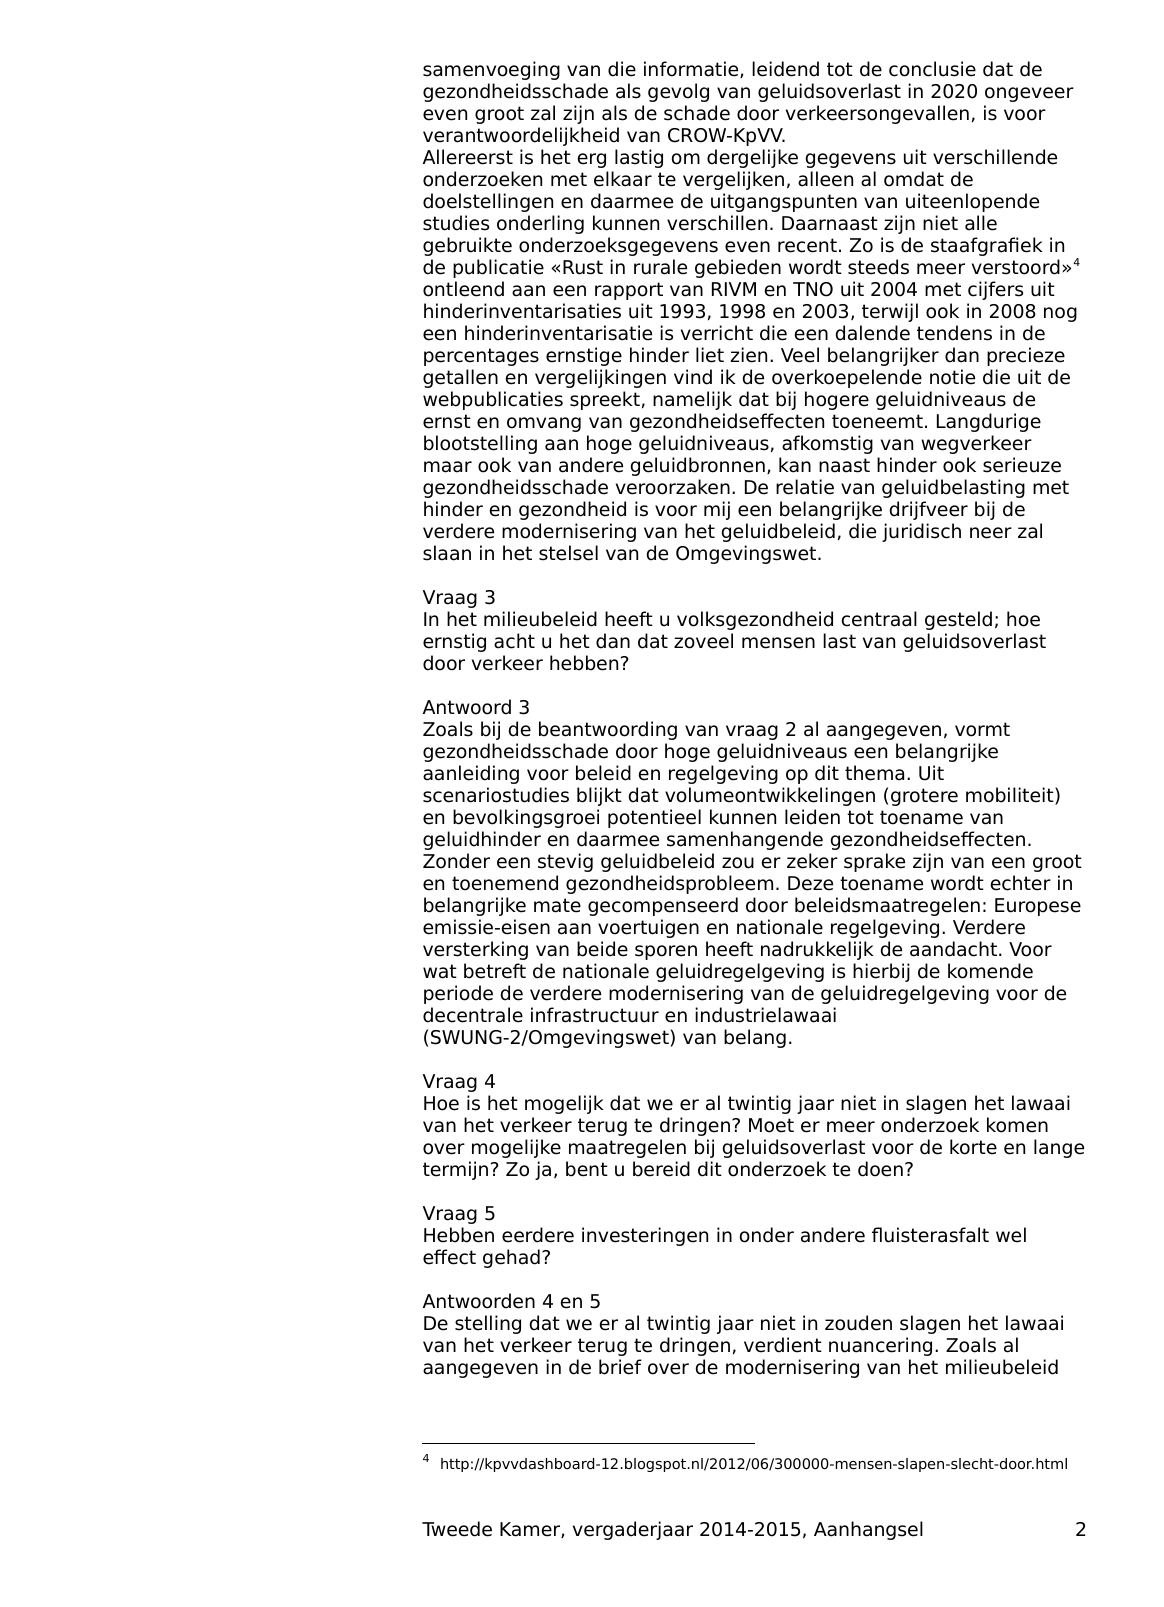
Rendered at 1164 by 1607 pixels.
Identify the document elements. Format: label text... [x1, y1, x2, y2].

text Hoe is het mogelijk dat we er al twintig jaar niet in slagen het lawaai van het verkeer terug te dringen? Moet er meer onderzoek komen over mogelijke maatregelen bij geluidsoverlast voor de korte en lange termijn? Zo ja, bent u bereid dit onderzoek te doen? [422, 1093, 1087, 1181]
text Allereerst is het erg lastig om dergelijke gegevens uit verschillende onderzoeken met elkaar te vergelijken, alleen al omdat de doelstellingen en daarmee de uitgangspunten van uiteenlopende studies onderling kunnen verschillen. Daarnaast zijn niet alle gebruikte onderzoeksgegevens even recent. Zo is de staafgrafiek in de publicatie «Rust in rurale gebieden wordt steeds meer verstoord» ontleend aan een rapport van RIVM en TNO uit 2004 met cijfers uit hinderinventarisaties uit 1993, 1998 en 2003, terwijl ook in 2008 nog een hinderinventarisatie is verricht die een dalende tendens in de percentages ernstige hinder liet zien. Veel belangrijker dan precieze getallen en vergelijkingen vind ik de overkoepelende notie die uit de webpublicaties spreekt, namelijk dat bij hogere geluidniveaus de ernst en omvang van gezondheidseffecten toeneemt. Langdurige blootstelling aan hoge geluidniveaus, afkomstig van wegverkeer maar ook van andere geluidbronnen, kan naast hinder ook serieuze gezondheidsschade veroorzaken. De relatie van geluidbelasting met hinder en gezondheid is voor mij een belangrijke drijfveer bij de verdere modernisering van het geluidbeleid, die juridisch neer zal slaan in het stelsel van de Omgevingswet. [422, 147, 1087, 564]
text De stelling dat we er al twintig jaar niet in zouden slagen het lawaai van het verkeer terug te dringen, verdient nuancering. Zoals al aangegeven in de brief over de modernisering van het milieubeleid [422, 1313, 1087, 1379]
text Antwoorden 4 en 5 [422, 1291, 1087, 1313]
text Vraag 4 [422, 1071, 1087, 1093]
text samenvoeging van die informatie, leidend tot de conclusie dat de gezondheidsschade als gevolg van geluidsoverlast in 2020 ongeveer even groot zal zijn als de schade door verkeersongevallen, is voor verantwoordelijkheid van CROW-KpVV. [422, 59, 1087, 147]
text Hebben eerdere investeringen in onder andere fluisterasfalt wel effect gehad? [422, 1225, 1087, 1269]
text Vraag 5 [422, 1203, 1087, 1225]
text Zoals bij de beantwoording van vraag 2 al aangegeven, vormt gezondheidsschade door hoge geluidniveaus een belangrijke aanleiding voor beleid en regelgeving op dit thema. Uit scenariostudies blijkt dat volumeontwikkelingen (grotere mobiliteit) en bevolkingsgroei potentieel kunnen leiden tot toename van geluidhinder en daarmee samenhangende gezondheidseffecten. Zonder een stevig geluidbeleid zou er zeker sprake zijn van een groot en toenemend gezondheidsprobleem. Deze toename wordt echter in belangrijke mate gecompenseerd door beleidsmaatregelen: Europese emissie-eisen aan voertuigen en nationale regelgeving. Verdere versterking van beide sporen heeft nadrukkelijk de aandacht. Voor wat betreft de nationale geluidregelgeving is hierbij de komende periode de verdere modernisering van de geluidregelgeving voor de decentrale infrastructuur en industrielawaai (SWUNG-2/Omgevingswet) van belang. [422, 719, 1087, 1048]
text In het milieubeleid heeft u volksgezondheid centraal gesteld; hoe ernstig acht u het dan dat zoveel mensen last van geluidsoverlast door verkeer hebben? [422, 609, 1087, 675]
text http://kpvvdashboard-12.blogspot.nl/2012/06/300000-mensen-slapen-slecht-door.html [422, 1452, 1087, 1474]
text Antwoord 3 [422, 697, 1087, 719]
text Vraag 3 [422, 587, 1087, 609]
